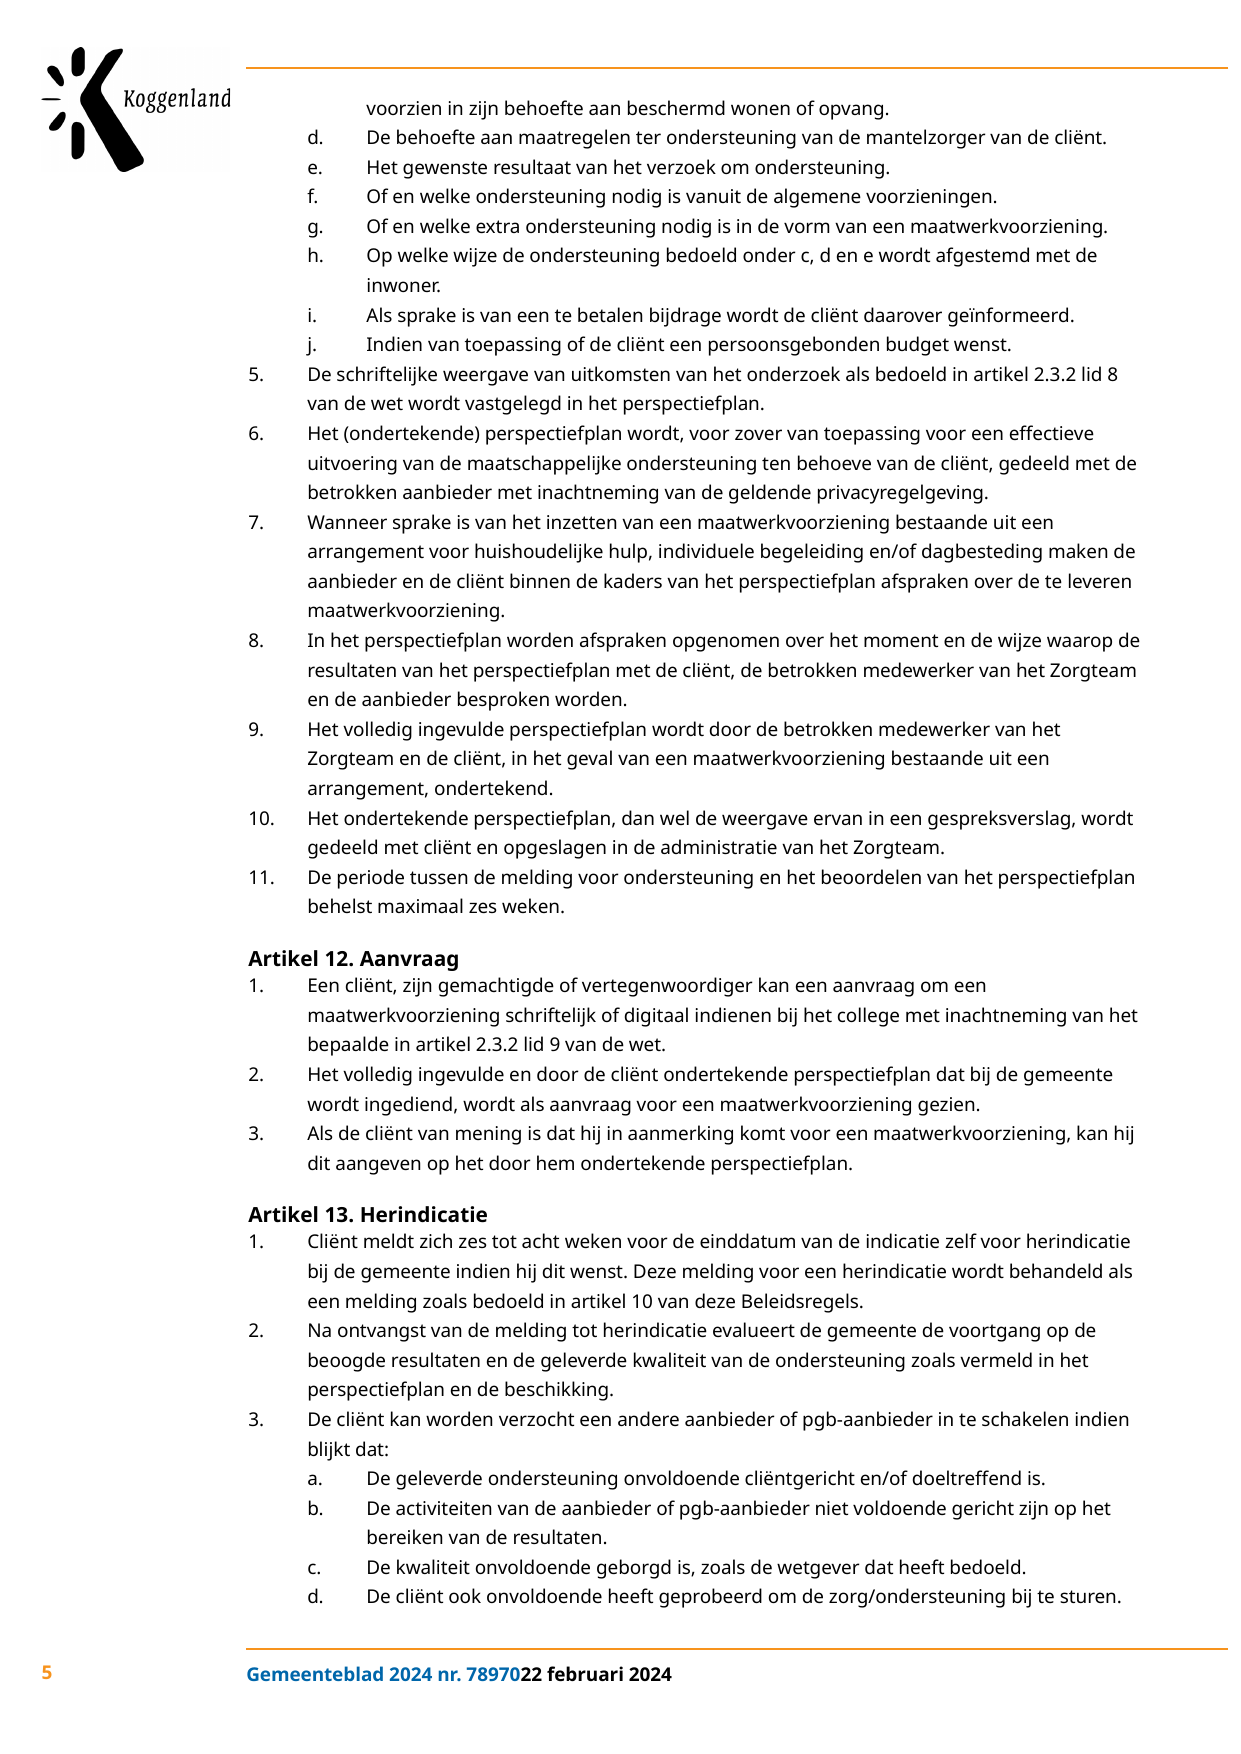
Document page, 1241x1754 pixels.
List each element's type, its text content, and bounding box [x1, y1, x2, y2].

list De geleverde ondersteuning onvoldoende cliëntgericht en/of doeltreffend is. [307, 1465, 1152, 1491]
list Op welke wijze de ondersteuning bedoeld onder c, d en e wordt afgestemd met de inwoner. [307, 243, 1152, 298]
list In het perspectiefplan worden afspraken opgenomen over het moment en de wijze waarop de resultaten van het perspectiefplan met de cliënt, de betrokken medewerker van het Zorgteam en de aanbieder besproken worden. [248, 627, 1152, 712]
list Als de cliënt van mening is dat hij in aanmerking komt voor een maatwerkvoorziening, kan hij dit aangeven op het door hem ondertekende perspectiefplan. [248, 1120, 1152, 1176]
list Indien van toepassing of de cliënt een persoonsgebonden budget wenst. [307, 331, 1152, 357]
list De cliënt kan worden verzocht een andere aanbieder of pgb-aanbieder in te schakelen indien blijkt dat: [248, 1406, 1152, 1462]
list Het volledig ingevulde en door de cliënt ondertekende perspectiefplan dat bij de gemeente wordt ingediend, wordt als aanvraag voor een maatwerkvoorziening gezien. [248, 1061, 1152, 1116]
text Artikel 12. Aanvraag [248, 944, 1152, 972]
list Cliënt meldt zich zes tot acht weken voor de einddatum van de indicatie zelf voor herindicatie bij de gemeente indien hij dit wenst. Deze melding voor een herindicatie wordt behandeld als een melding zoals bedoeld in artikel 10 van deze Beleidsregels. [248, 1229, 1152, 1314]
list De cliënt ook onvoldoende heeft geprobeerd om de zorg/ondersteuning bij te sturen. [307, 1584, 1152, 1609]
list Het gewenste resultaat van het verzoek om ondersteuning. [307, 154, 1152, 180]
list Het ondertekende perspectiefplan, dan wel de weergave ervan in een gespreksverslag, wordt gedeeld met cliënt en opgeslagen in de administratie van het Zorgteam. [248, 805, 1152, 860]
list De periode tussen de melding voor ondersteuning en het beoordelen van het perspectiefplan behelst maximaal zes weken. [248, 864, 1152, 919]
list De schriftelijke weergave van uitkomsten van het onderzoek als bedoeld in artikel 2.3.2 lid 8 van de wet wordt vastgelegd in het perspectiefplan. [248, 361, 1152, 416]
list Wanneer sprake is van het inzetten van een maatwerkvoorziening bestaande uit een arrangement voor huishoudelijke hulp, individuele begeleiding en/of dagbesteding maken de aanbieder en de cliënt binnen de kaders van het perspectiefplan afspraken over de te leveren maatwerkvoorziening. [248, 509, 1152, 623]
list Het volledig ingevulde perspectiefplan wordt door de betrokken medewerker van het Zorgteam en de cliënt, in het geval van een maatwerkvoorziening bestaande uit een arrangement, ondertekend. [248, 716, 1152, 801]
list De behoefte aan maatregelen ter ondersteuning van de mantelzorger van de cliënt. [307, 124, 1152, 150]
list Na ontvangst van de melding tot herindicatie evalueert de gemeente de voortgang op de beoogde resultaten en de geleverde kwaliteit van de ondersteuning zoals vermeld in het perspectiefplan en de beschikking. [248, 1317, 1152, 1402]
list Of en welke ondersteuning nodig is vanuit de algemene voorzieningen. [307, 183, 1152, 209]
list De activiteiten van de aanbieder of pgb-aanbieder niet voldoende gericht zijn op het bereiken van de resultaten. [307, 1495, 1152, 1550]
list voorzien in zijn behoefte aan beschermd wonen of opvang. [307, 95, 1152, 121]
list Als sprake is van een te betalen bijdrage wordt de cliënt daarover geïnformeerd. [307, 302, 1152, 328]
list Een cliënt, zijn gemachtigde of vertegenwoordiger kan een aanvraag om een maatwerkvoorziening schriftelijk of digitaal indienen bij het college met inachtneming van het bepaalde in artikel 2.3.2 lid 9 van de wet. [248, 972, 1152, 1057]
list De kwaliteit onvoldoende geborgd is, zoals de wetgever dat heeft bedoeld. [307, 1554, 1152, 1580]
list Of en welke extra ondersteuning nodig is in de vorm van een maatwerkvoorziening. [307, 213, 1152, 239]
picture [41, 47, 231, 172]
text Artikel 13. Herindicatie [248, 1200, 1152, 1229]
list Het (ondertekende) perspectiefplan wordt, voor zover van toepassing voor een effectieve uitvoering van de maatschappelijke ondersteuning ten behoeve van de cliënt, gedeeld met de betrokken aanbieder met inachtneming van de geldende privacyregelgeving. [248, 420, 1152, 505]
